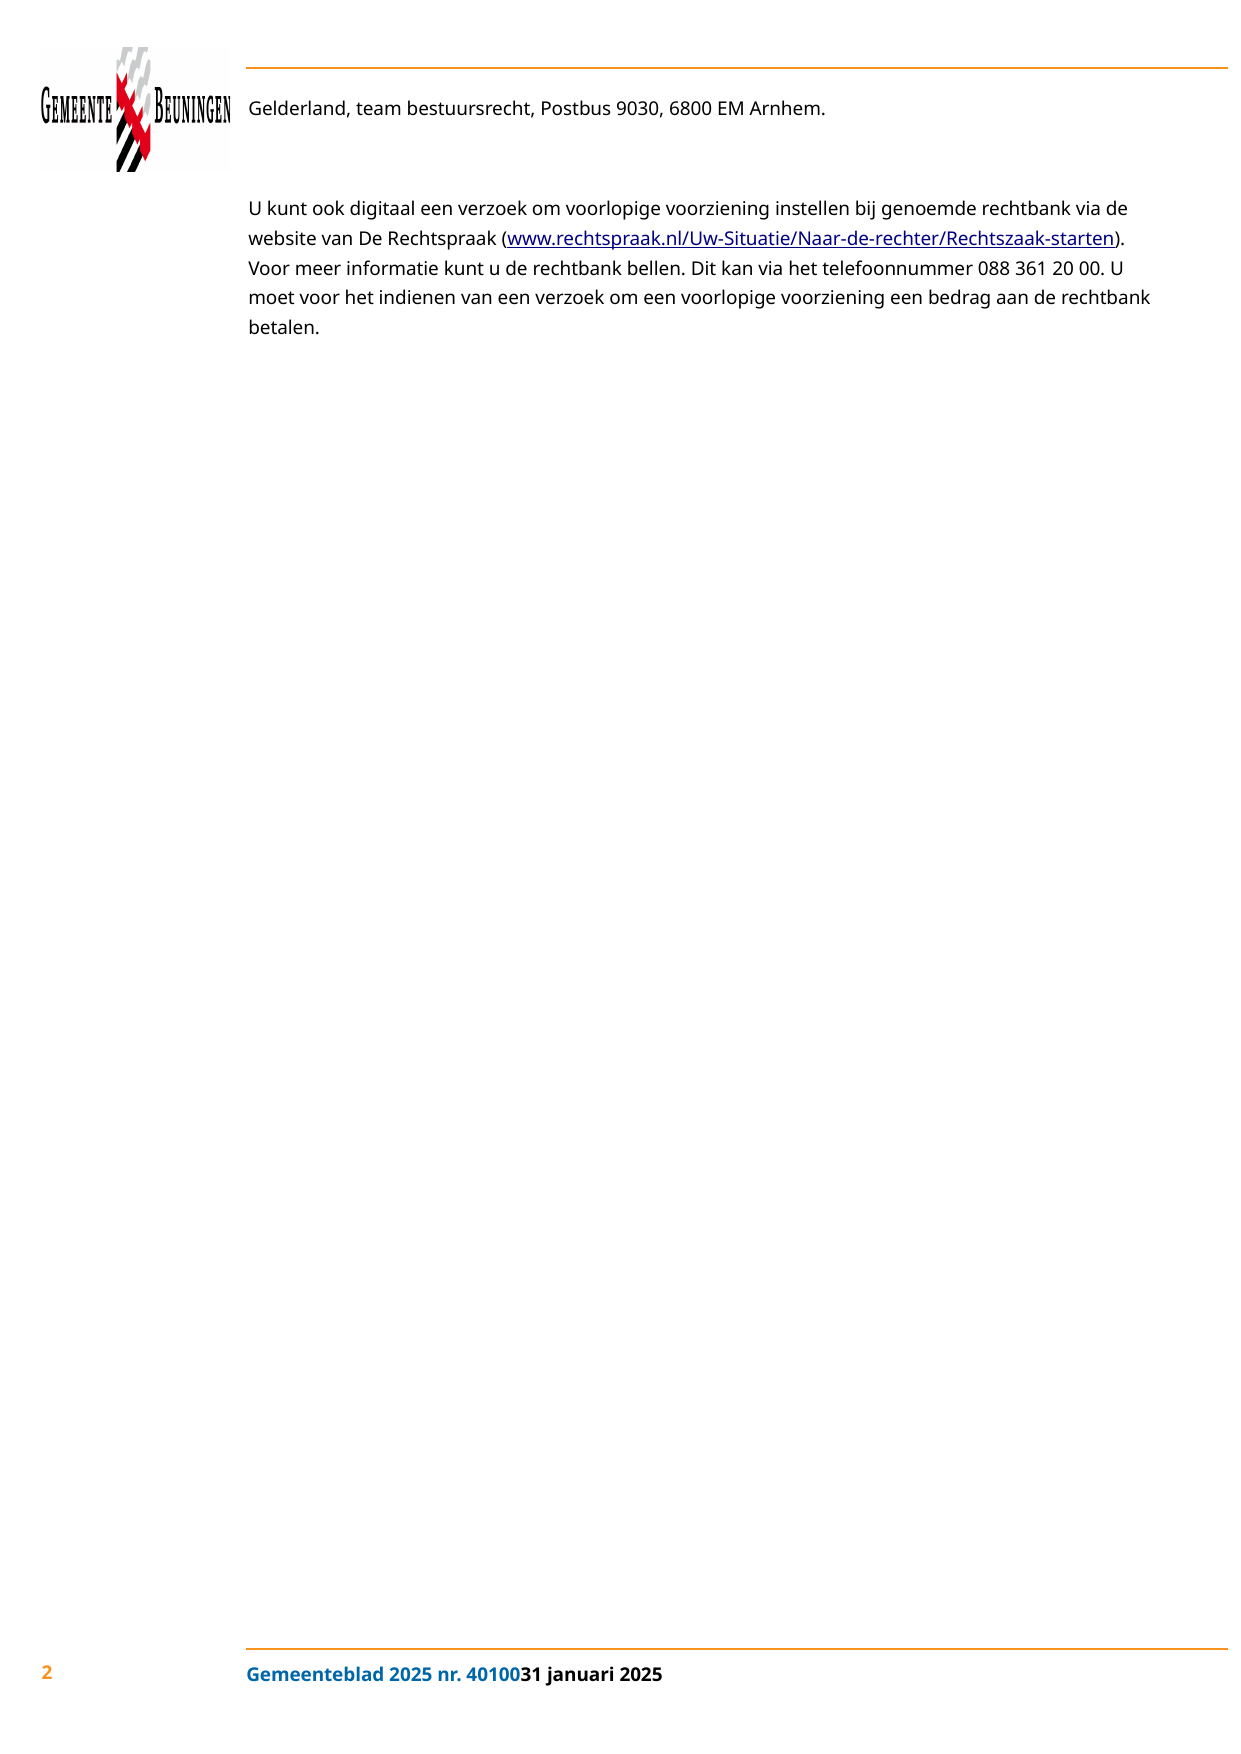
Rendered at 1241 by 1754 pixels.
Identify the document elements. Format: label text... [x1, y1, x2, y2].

text U kunt ook digitaal een verzoek om voorlopige voorziening instellen bij genoemde rechtbank via de website van De Rechtspraak (www.rechtspraak.nl/Uw-Situatie/Naar-de-rechter/Rechtszaak-starten). Voor meer informatie kunt u de rechtbank bellen. Dit kan via het telefoonnummer 088 361 20 00. U moet voor het indienen van een verzoek om een voorlopige voorziening een bedrag aan de rechtbank betalen. [248, 196, 1152, 340]
picture [41, 47, 231, 172]
text Gelderland, team bestuursrecht, Postbus 9030, 6800 EM Arnhem. [248, 95, 1152, 121]
